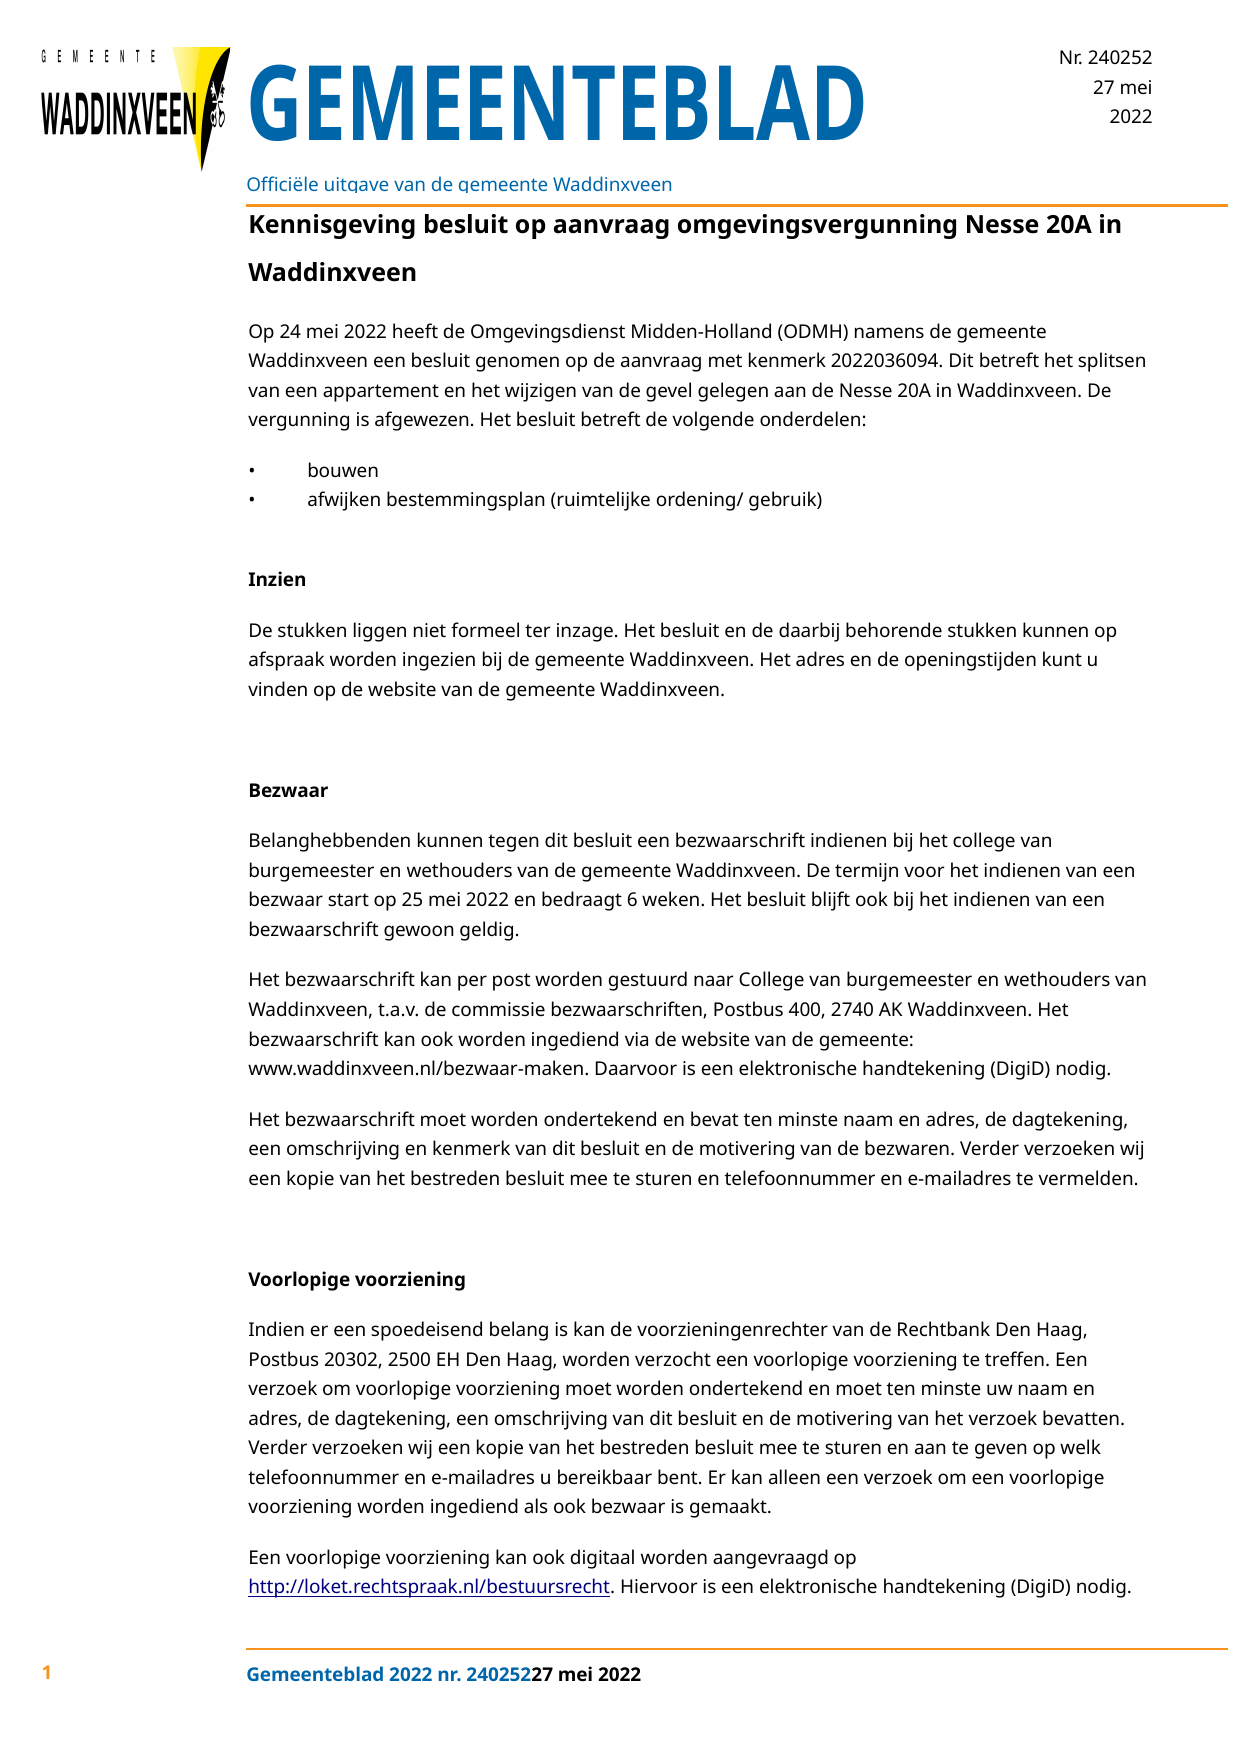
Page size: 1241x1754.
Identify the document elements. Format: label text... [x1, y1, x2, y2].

text Op 24 mei 2022 heeft de Omgevingsdienst Midden-Holland (ODMH) namens de gemeente Waddinxveen een besluit genomen op de aanvraag met kenmerk 2022036094. Dit betreft het splitsen van een appartement en het wijzigen van de gevel gelegen aan de Nesse 20A in Waddinxveen. De vergunning is afgewezen. Het besluit betreft de volgende onderdelen: [248, 318, 1152, 432]
picture [41, 47, 231, 172]
text Voorlopige voorziening [248, 1266, 1152, 1292]
list bouwen [248, 457, 1152, 483]
text Het bezwaarschrift moet worden ondertekend en bevat ten minste naam en adres, de dagtekening, een omschrijving en kenmerk van dit besluit en de motivering van de bezwaren. Verder verzoeken wij een kopie van het bestreden besluit mee te sturen en telefoonnummer en e-mailadres te vermelden. [248, 1106, 1152, 1191]
text Indien er een spoedeisend belang is kan de voorzieningenrechter van de Rechtbank Den Haag, Postbus 20302, 2500 EH Den Haag, worden verzocht een voorlopige voorziening te treffen. Een verzoek om voorlopige voorziening moet worden ondertekend en moet ten minste uw naam en adres, de dagtekening, een omschrijving van dit besluit en de motivering van het verzoek bevatten. Verder verzoeken wij een kopie van het bestreden besluit mee te sturen en aan te geven op welk telefoonnummer en e-mailadres u bereikbaar bent. Er kan alleen een verzoek om een voorlopige voorziening worden ingediend als ook bezwaar is gemaakt. [248, 1316, 1152, 1519]
text Belanghebbenden kunnen tegen dit besluit een bezwaarschrift indienen bij het college van burgemeester en wethouders van de gemeente Waddinxveen. De termijn voor het indienen van een bezwaar start op 25 mei 2022 en bedraagt 6 weken. Het besluit blijft ook bij het indienen van een bezwaarschrift gewoon geldig. [248, 827, 1152, 942]
list afwijken bestemmingsplan (ruimtelijke ordening/ gebruik) [248, 487, 1152, 512]
text Inzien [248, 567, 1152, 592]
text Kennisgeving besluit op aanvraag omgevingsvergunning Nesse 20A in Waddinxveen [248, 207, 1152, 288]
text Het bezwaarschrift kan per post worden gestuurd naar College van burgemeester en wethouders van Waddinxveen, t.a.v. de commissie bezwaarschriften, Postbus 400, 2740 AK Waddinxveen. Het bezwaarschrift kan ook worden ingediend via de website van de gemeente: www.waddinxveen.nl/bezwaar-maken. Daarvoor is een elektronische handtekening (DigiD) nodig. [248, 967, 1152, 1081]
text Een voorlopige voorziening kan ook digitaal worden aangevraagd op http://loket.rechtspraak.nl/bestuursrecht. Hiervoor is een elektronische handtekening (DigiD) nodig. [248, 1544, 1152, 1599]
text De stukken liggen niet formeel ter inzage. Het besluit en de daarbij behorende stukken kunnen op afspraak worden ingezien bij de gemeente Waddinxveen. Het adres en de openingstijden kunt u vinden op de website van de gemeente Waddinxveen. [248, 617, 1152, 702]
text Bezwaar [248, 777, 1152, 803]
